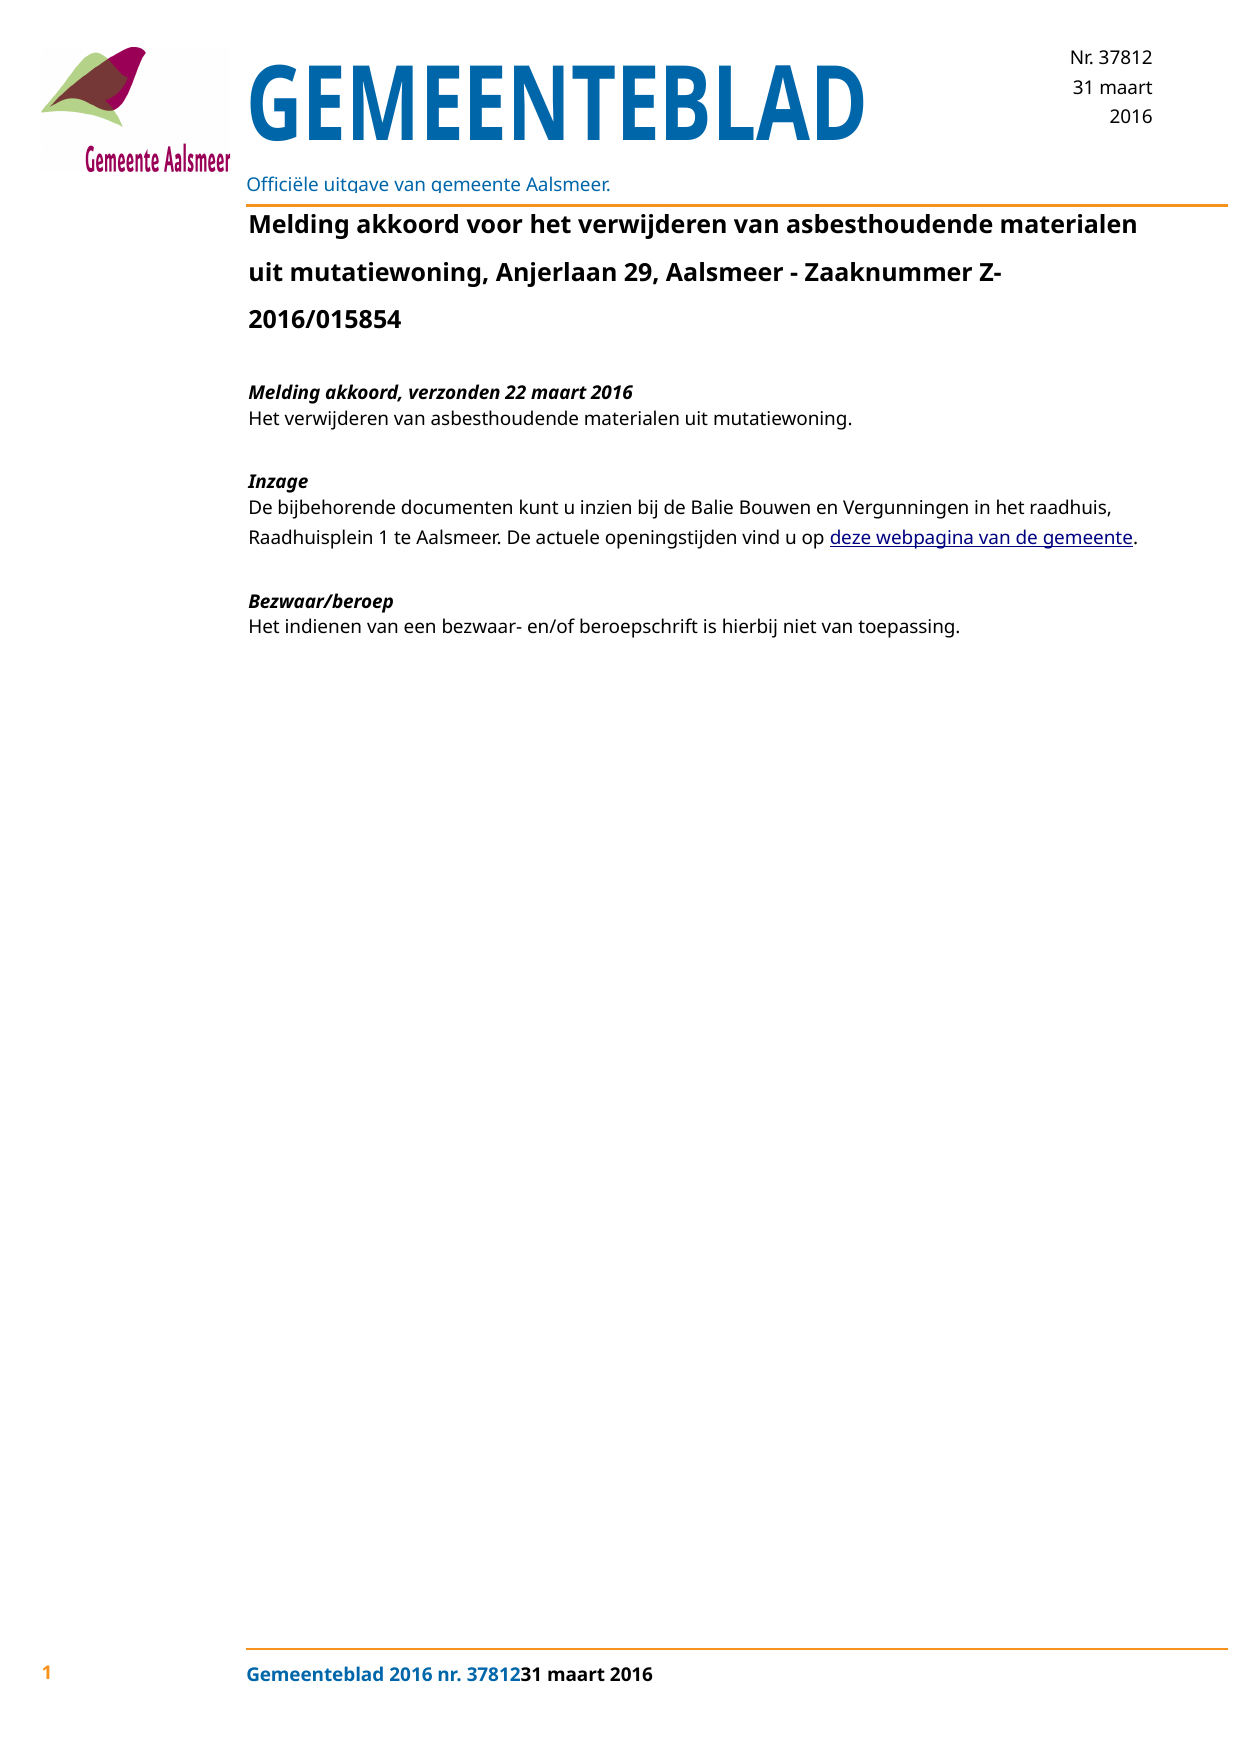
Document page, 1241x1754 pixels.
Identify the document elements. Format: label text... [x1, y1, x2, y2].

text Het verwijderen van asbesthoudende materialen uit mutatiewoning. [248, 405, 1152, 431]
text Inzage [248, 469, 1152, 494]
picture [41, 47, 231, 172]
text Melding akkoord, verzonden 22 maart 2016 [248, 379, 1152, 405]
text Bezwaar/beroep [248, 588, 1152, 614]
text De bijbehorende documenten kunt u inzien bij de Balie Bouwen en Vergunningen in het raadhuis, Raadhuisplein 1 te Aalsmeer. De actuele openingstijden vind u op deze webpagina van de gemeente. [248, 494, 1152, 550]
text Het indienen van een bezwaar- en/of beroepschrift is hierbij niet van toepassing. [248, 614, 1152, 639]
text Melding akkoord voor het verwijderen van asbesthoudende materialen uit mutatiewoning, Anjerlaan 29, Aalsmeer - Zaaknummer Z-2016/015854 [248, 207, 1152, 336]
